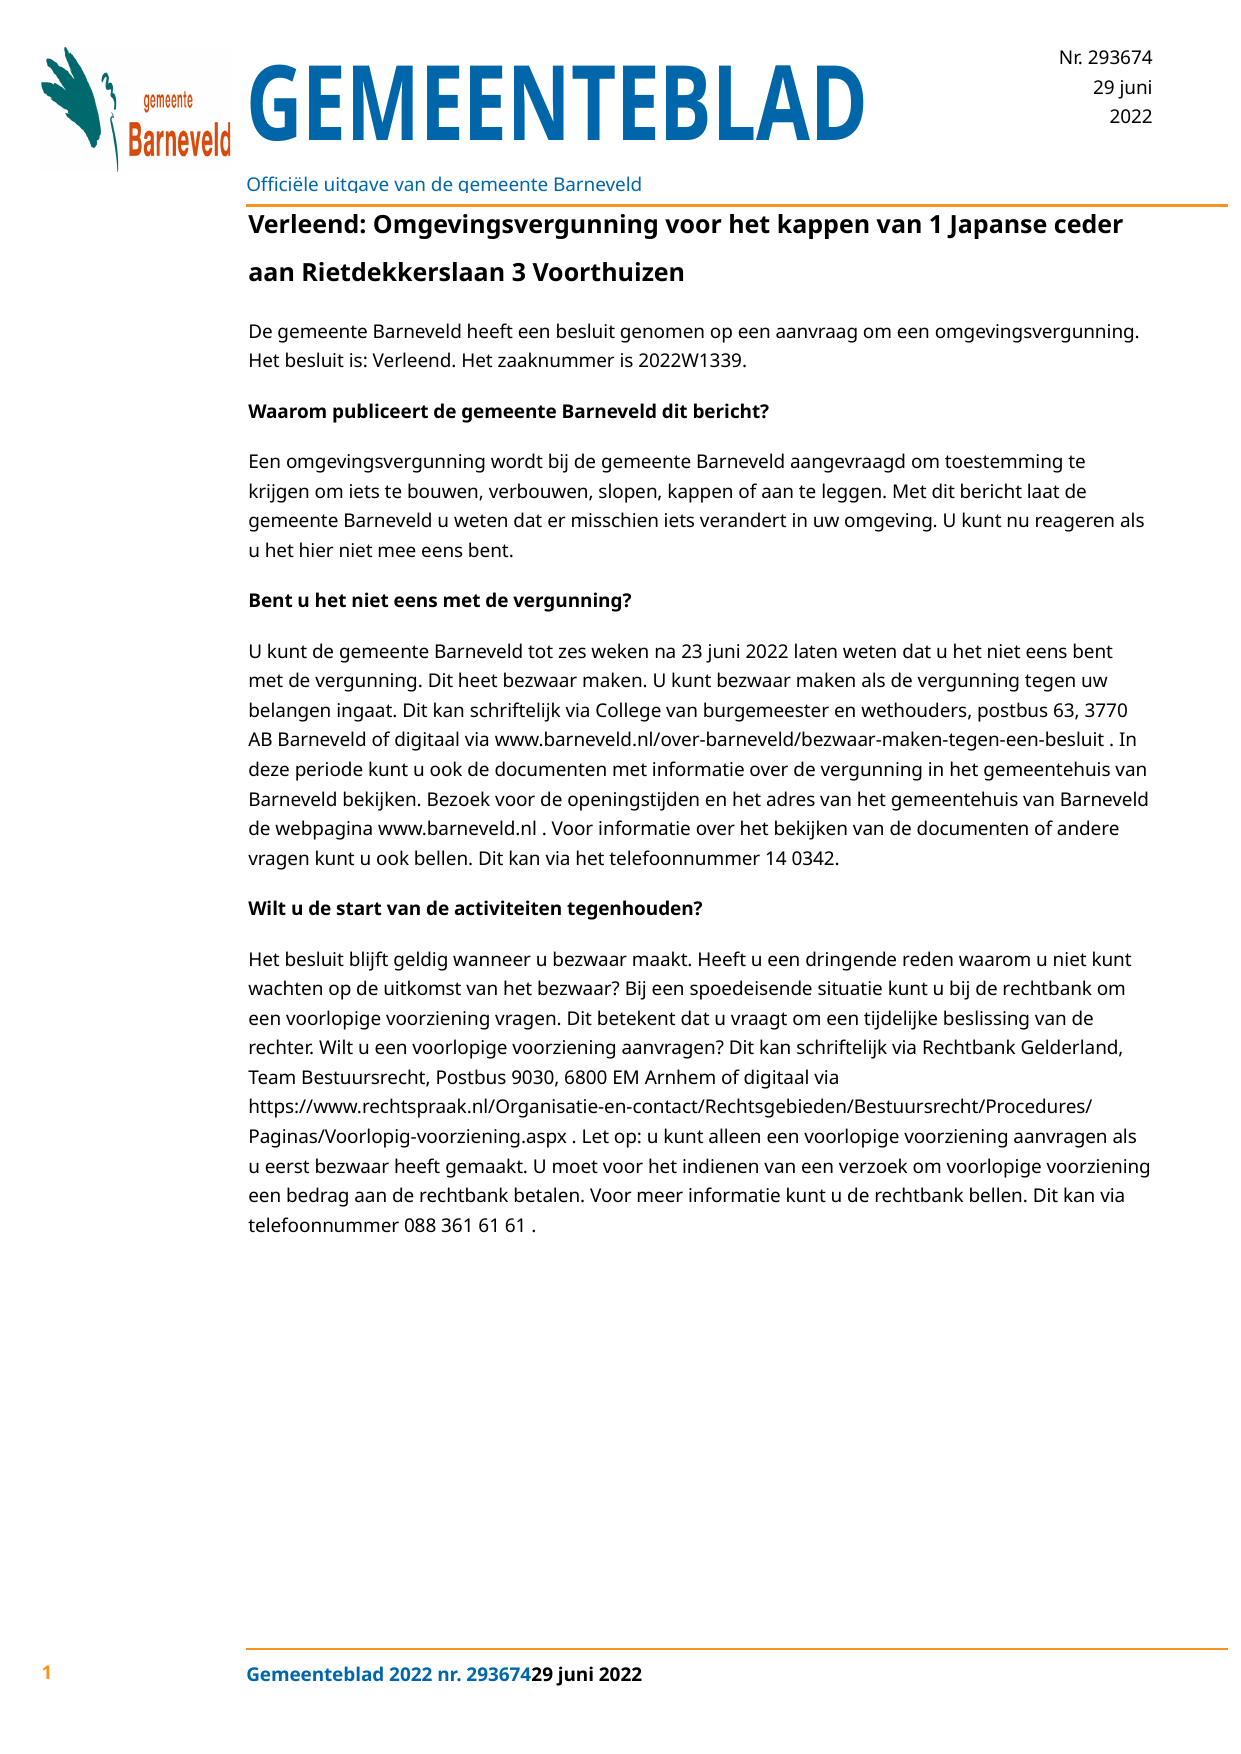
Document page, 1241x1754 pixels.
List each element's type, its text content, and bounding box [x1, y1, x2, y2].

picture [41, 47, 231, 172]
text Waarom publiceert de gemeente Barneveld dit bericht? [248, 398, 1152, 424]
text Bent u het niet eens met de vergunning? [248, 587, 1152, 613]
text Verleend: Omgevingsvergunning voor het kappen van 1 Japanse ceder aan Rietdekkerslaan 3 Voorthuizen [248, 207, 1152, 288]
text Een omgevingsvergunning wordt bij de gemeente Barneveld aangevraagd om toestemming te krijgen om iets te bouwen, verbouwen, slopen, kappen of aan te leggen. Met dit bericht laat de gemeente Barneveld u weten dat er misschien iets verandert in uw omgeving. U kunt nu reageren als u het hier niet mee eens bent. [248, 448, 1152, 563]
text U kunt de gemeente Barneveld tot zes weken na 23 juni 2022 laten weten dat u het niet eens bent met de vergunning. Dit heet bezwaar maken. U kunt bezwaar maken als de vergunning tegen uw belangen ingaat. Dit kan schriftelijk via College van burgemeester en wethouders, postbus 63, 3770 AB Barneveld of digitaal via www.barneveld.nl/over-barneveld/bezwaar-maken-tegen-een-besluit . In deze periode kunt u ook de documenten met informatie over de vergunning in het gemeentehuis van Barneveld bekijken. Bezoek voor de openingstijden en het adres van het gemeentehuis van Barneveld de webpagina www.barneveld.nl . Voor informatie over het bekijken van de documenten of andere vragen kunt u ook bellen. Dit kan via het telefoonnummer 14 0342. [248, 638, 1152, 871]
text Wilt u de start van de activiteiten tegenhouden? [248, 895, 1152, 921]
text De gemeente Barneveld heeft een besluit genomen op een aanvraag om een omgevingsvergunning. Het besluit is: Verleend. Het zaaknummer is 2022W1339. [248, 318, 1152, 373]
text Het besluit blijft geldig wanneer u bezwaar maakt. Heeft u een dringende reden waarom u niet kunt wachten op de uitkomst van het bezwaar? Bij een spoedeisende situatie kunt u bij de rechtbank om een voorlopige voorziening vragen. Dit betekent dat u vraagt om een tijdelijke beslissing van de rechter. Wilt u een voorlopige voorziening aanvragen? Dit kan schriftelijk via Rechtbank Gelderland, Team Bestuursrecht, Postbus 9030, 6800 EM Arnhem of digitaal via https://www.rechtspraak.nl/Organisatie-en-contact/Rechtsgebieden/Bestuursrecht/Procedures/Paginas/Voorlopig-voorziening.aspx . Let op: u kunt alleen een voorlopige voorziening aanvragen als u eerst bezwaar heeft gemaakt. U moet voor het indienen van een verzoek om voorlopige voorziening een bedrag aan de rechtbank betalen. Voor meer informatie kunt u de rechtbank bellen. Dit kan via telefoonnummer 088 361 61 61 . [248, 946, 1152, 1238]
